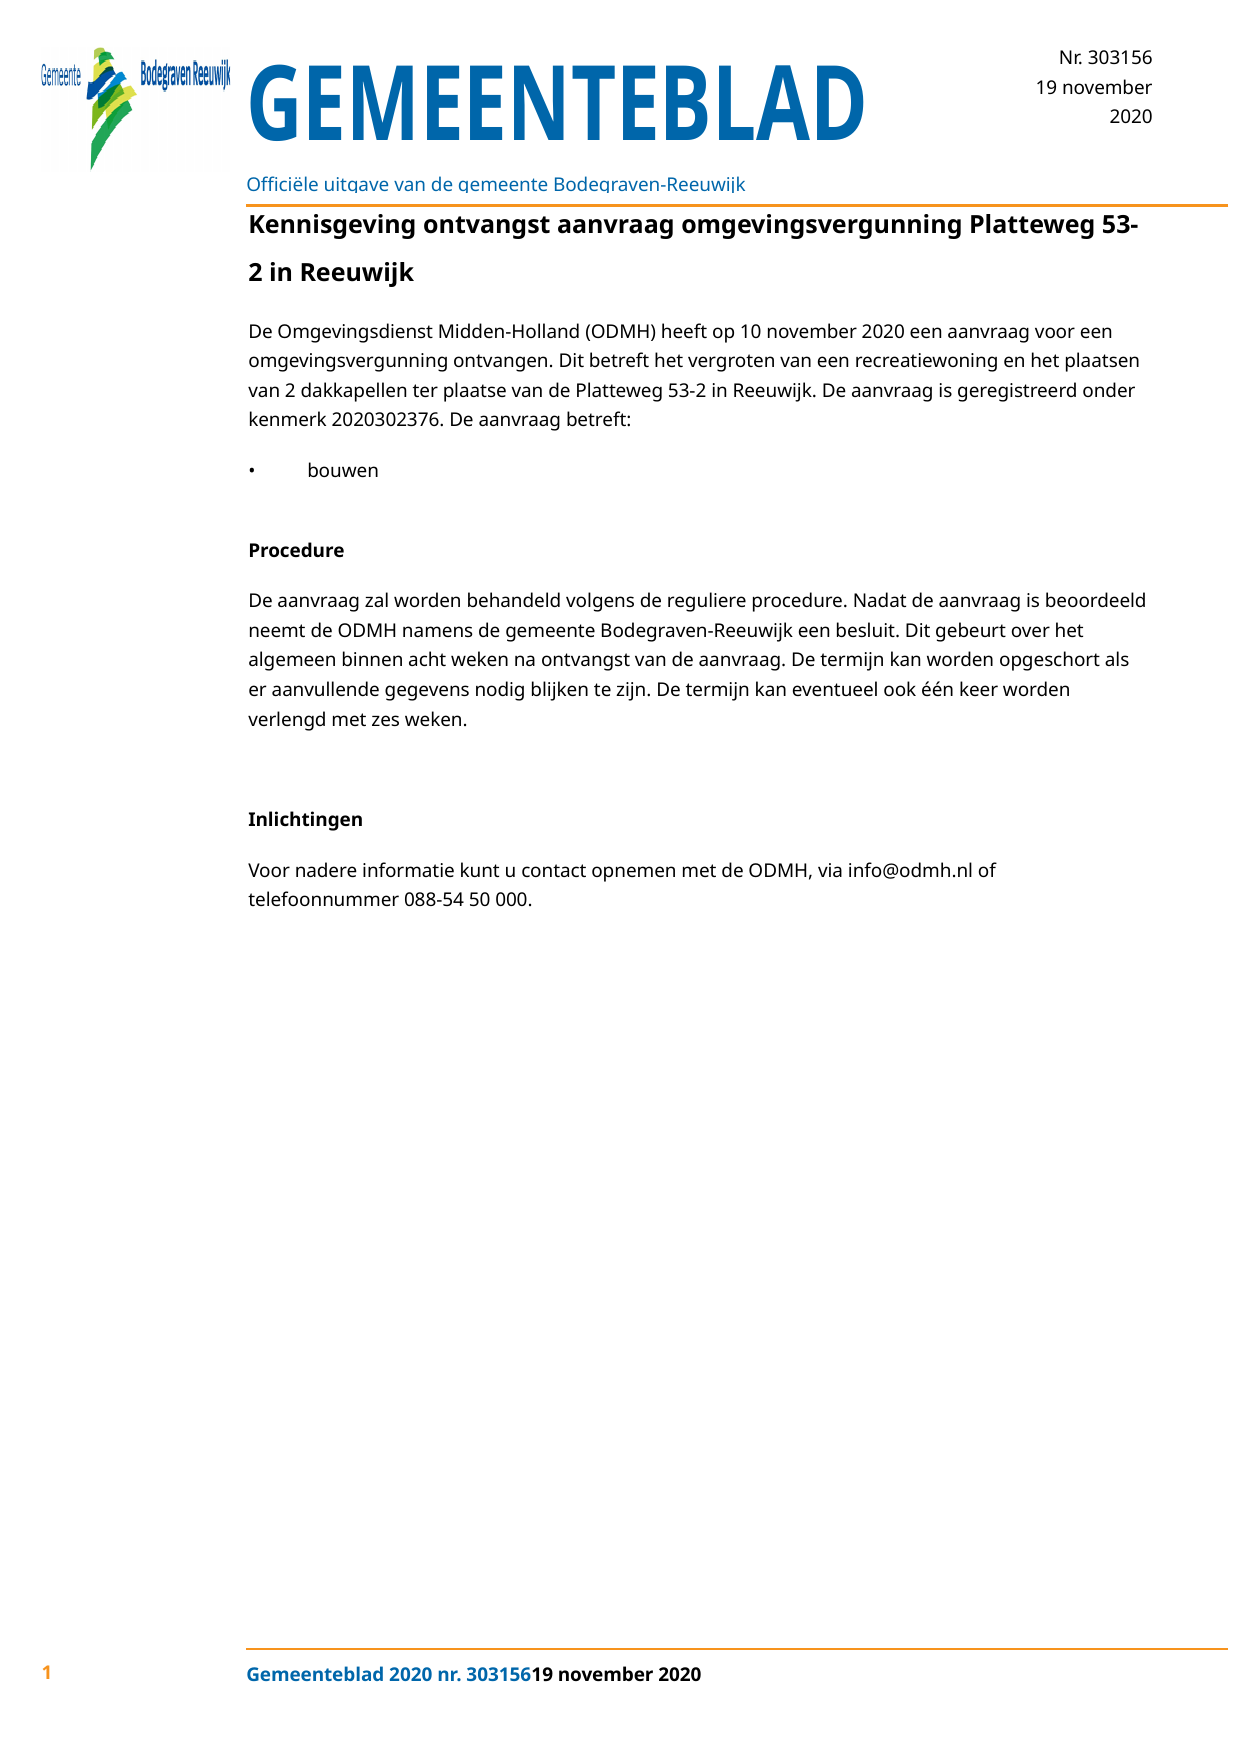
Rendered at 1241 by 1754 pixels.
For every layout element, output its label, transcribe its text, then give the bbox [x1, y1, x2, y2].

list bouwen [248, 457, 1152, 483]
picture [41, 47, 231, 172]
text Procedure [248, 537, 1152, 563]
text De aanvraag zal worden behandeld volgens de reguliere procedure. Nadat de aanvraag is beoordeeld neemt de ODMH namens de gemeente Bodegraven-Reeuwijk een besluit. Dit gebeurt over het algemeen binnen acht weken na ontvangst van de aanvraag. De termijn kan worden opgeschort als er aanvullende gegevens nodig blijken te zijn. De termijn kan eventueel ook één keer worden verlengd met zes weken. [248, 587, 1152, 732]
text Kennisgeving ontvangst aanvraag omgevingsvergunning Platteweg 53-2 in Reeuwijk [248, 207, 1152, 288]
text De Omgevingsdienst Midden-Holland (ODMH) heeft op 10 november 2020 een aanvraag voor een omgevingsvergunning ontvangen. Dit betreft het vergroten van een recreatiewoning en het plaatsen van 2 dakkapellen ter plaatse van de Platteweg 53-2 in Reeuwijk. De aanvraag is geregistreerd onder kenmerk 2020302376. De aanvraag betreft: [248, 318, 1152, 432]
text Inlichtingen [248, 807, 1152, 832]
text Voor nadere informatie kunt u contact opnemen met de ODMH, via info@odmh.nl of telefoonnummer 088-54 50 000. [248, 857, 1152, 912]
